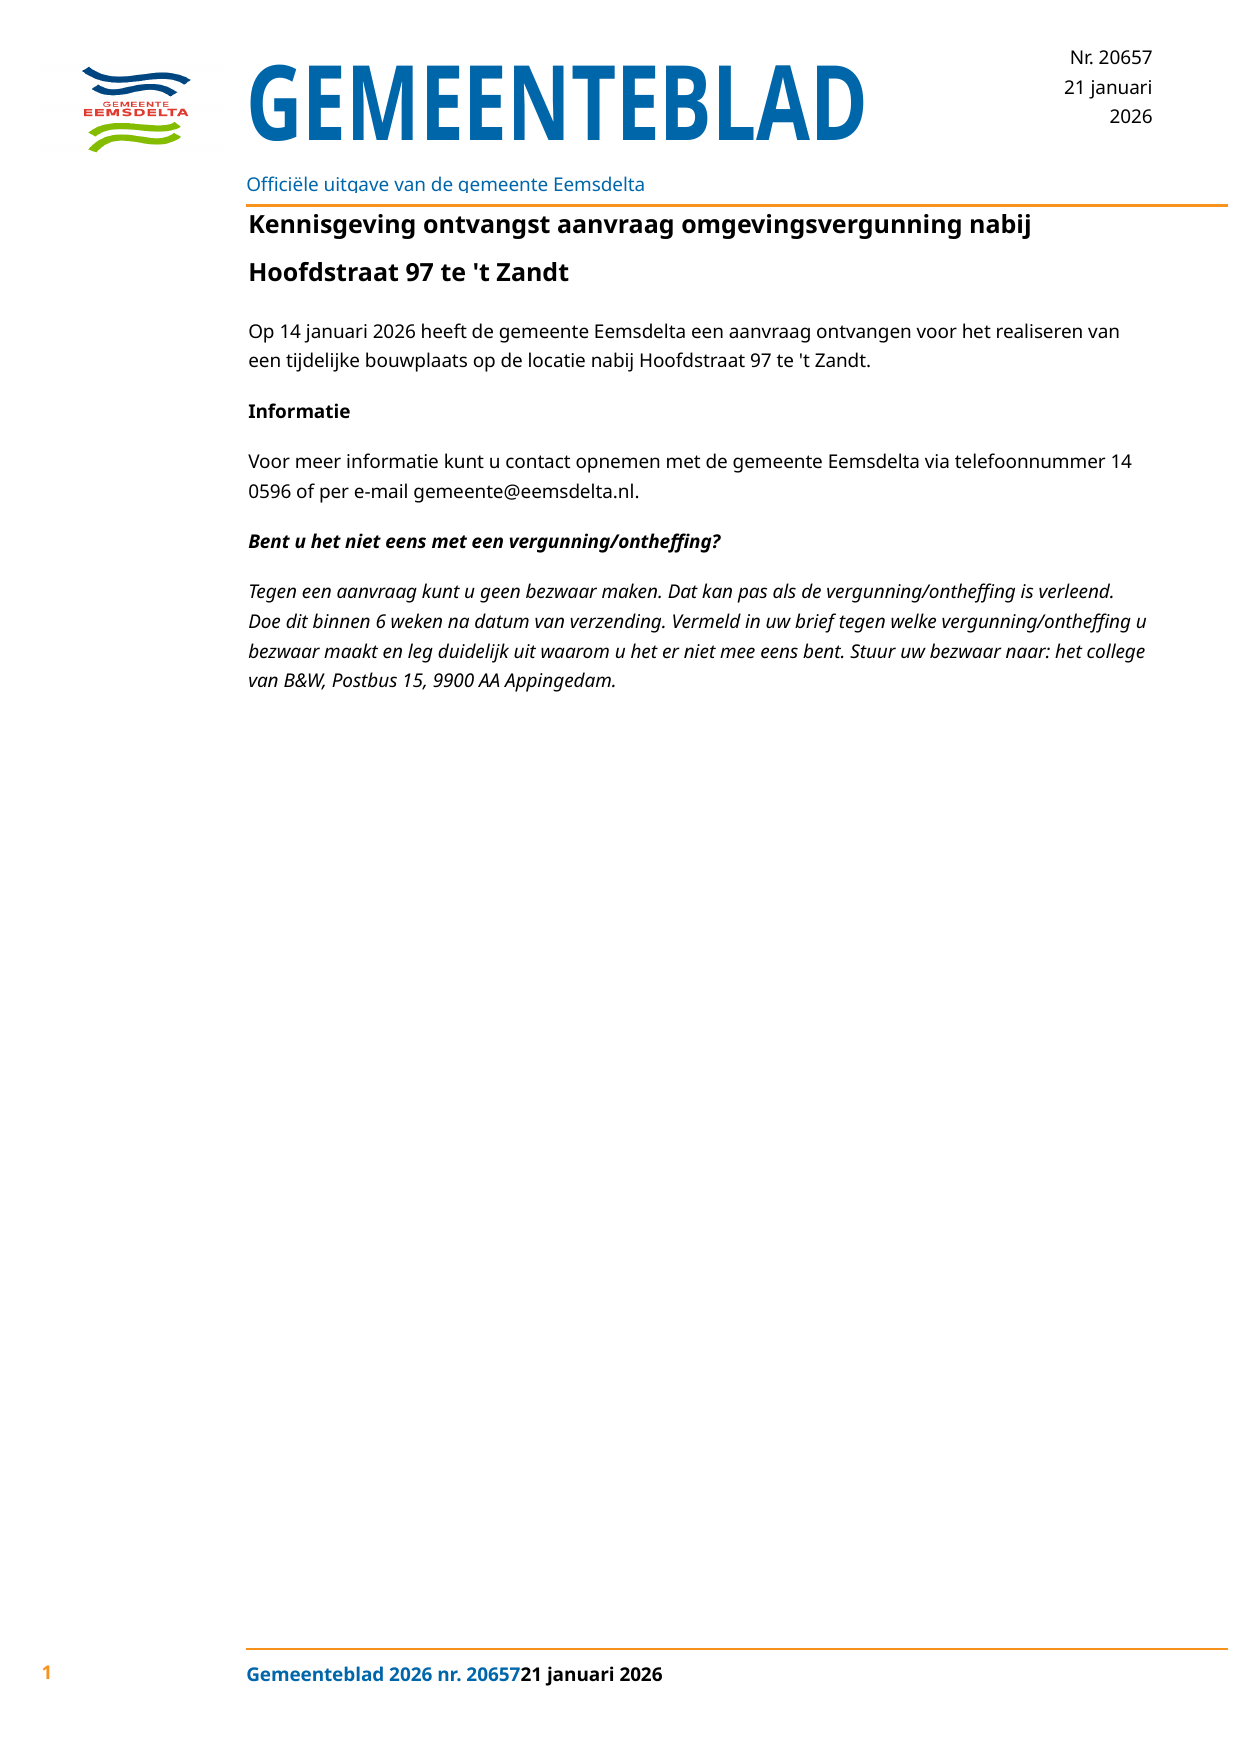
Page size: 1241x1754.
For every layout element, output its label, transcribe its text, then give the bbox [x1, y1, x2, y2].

text Op 14 januari 2026 heeft de gemeente Eemsdelta een aanvraag ontvangen voor het realiseren van een tijdelijke bouwplaats op de locatie nabij Hoofdstraat 97 te 't Zandt. [248, 318, 1152, 373]
picture [41, 47, 231, 172]
text Tegen een aanvraag kunt u geen bezwaar maken. Dat kan pas als de vergunning/ontheffing is verleend. Doe dit binnen 6 weken na datum van verzending. Vermeld in uw brief tegen welke vergunning/ontheffing u bezwaar maakt en leg duidelijk uit waarom u het er niet mee eens bent. Stuur uw bezwaar naar: het college van B&W, Postbus 15, 9900 AA Appingedam. [248, 579, 1152, 693]
text Bent u het niet eens met een vergunning/ontheffing? [248, 528, 1152, 554]
text Informatie [248, 398, 1152, 424]
text Kennisgeving ontvangst aanvraag omgevingsvergunning nabij Hoofdstraat 97 te 't Zandt [248, 207, 1152, 288]
text Voor meer informatie kunt u contact opnemen met de gemeente Eemsdelta via telefoonnummer 14 0596 of per e-mail gemeente@eemsdelta.nl. [248, 448, 1152, 504]
